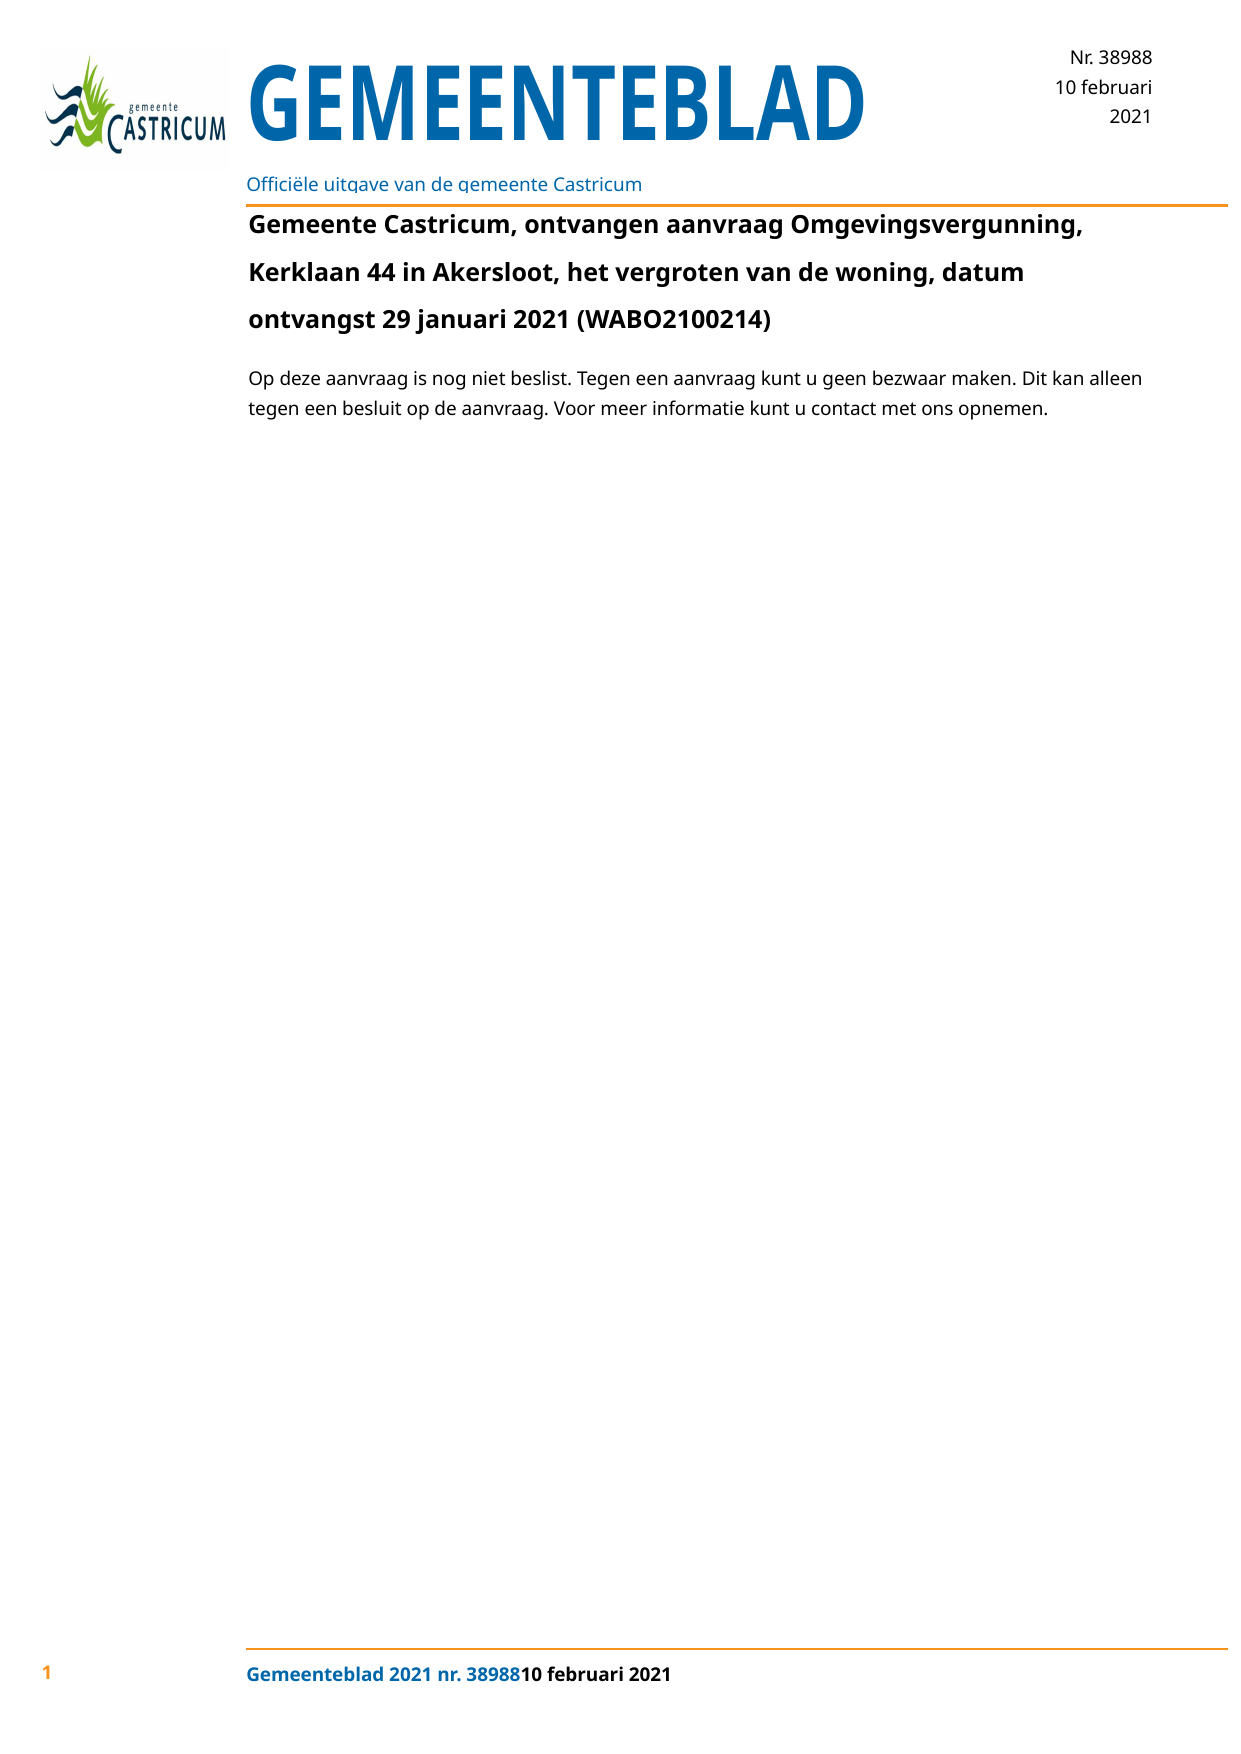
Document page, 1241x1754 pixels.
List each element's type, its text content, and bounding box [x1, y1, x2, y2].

picture [41, 47, 231, 172]
text Op deze aanvraag is nog niet beslist. Tegen een aanvraag kunt u geen bezwaar maken. Dit kan alleen tegen een besluit op de aanvraag. Voor meer informatie kunt u contact met ons opnemen. [248, 366, 1152, 421]
text Gemeente Castricum, ontvangen aanvraag Omgevingsvergunning, Kerklaan 44 in Akersloot, het vergroten van de woning, datum ontvangst 29 januari 2021 (WABO2100214) [248, 207, 1152, 336]
